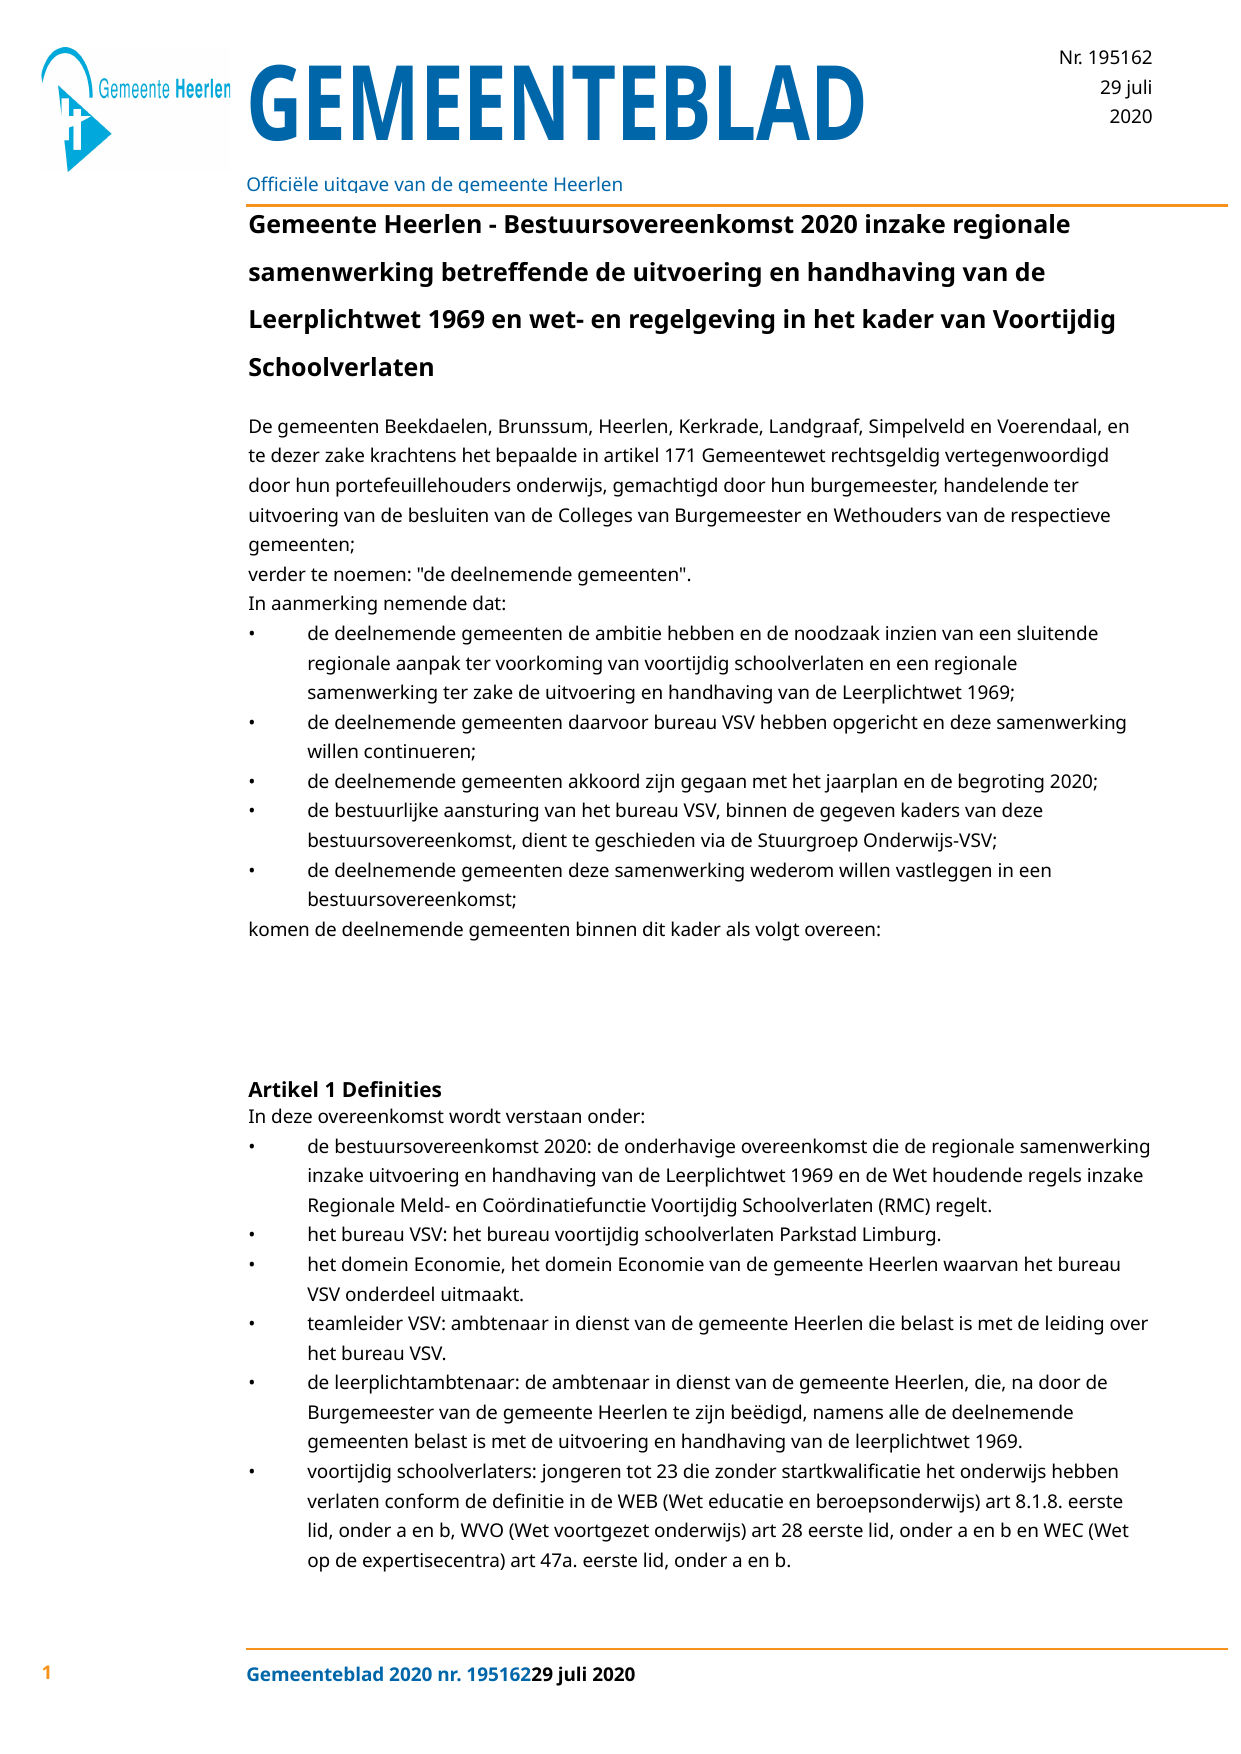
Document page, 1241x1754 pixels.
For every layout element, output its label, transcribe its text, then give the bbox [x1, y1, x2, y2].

text komen de deelnemende gemeenten binnen dit kader als volgt overeen: [248, 916, 1152, 942]
list voortijdig schoolverlaters: jongeren tot 23 die zonder startkwalificatie het onderwijs hebben verlaten conform de definitie in de WEB (Wet educatie en beroepsonderwijs) art 8.1.8. eerste lid, onder a en b, WVO (Wet voortgezet onderwijs) art 28 eerste lid, onder a en b en WEC (Wet op de expertisecentra) art 47a. eerste lid, onder a en b. [248, 1458, 1152, 1573]
list het bureau VSV: het bureau voortijdig schoolverlaten Parkstad Limburg. [248, 1222, 1152, 1247]
text In aanmerking nemende dat: [248, 591, 1152, 616]
text verder te noemen: "de deelnemende gemeenten". [248, 561, 1152, 587]
list teamleider VSV: ambtenaar in dienst van de gemeente Heerlen die belast is met de leiding over het bureau VSV. [248, 1310, 1152, 1366]
picture [41, 47, 231, 172]
text In deze overeenkomst wordt verstaan onder: [248, 1103, 1152, 1129]
text Artikel 1 Definities [248, 1075, 1152, 1103]
list de deelnemende gemeenten akkoord zijn gegaan met het jaarplan en de begroting 2020; [248, 768, 1152, 794]
list de deelnemende gemeenten deze samenwerking wederom willen vastleggen in een bestuursovereenkomst; [248, 857, 1152, 912]
picture [41, 47, 59, 70]
list het domein Economie, het domein Economie van de gemeente Heerlen waarvan het bureau VSV onderdeel uitmaakt. [248, 1251, 1152, 1307]
list de deelnemende gemeenten daarvoor bureau VSV hebben opgericht en deze samenwerking willen continueren; [248, 709, 1152, 764]
list de bestuursovereenkomst 2020: de onderhavige overeenkomst die de regionale samenwerking inzake uitvoering en handhaving van de Leerplichtwet 1969 en de Wet houdende regels inzake Regionale Meld- en Coördinatiefunctie Voortijdig Schoolverlaten (RMC) regelt. [248, 1133, 1152, 1218]
list de leerplichtambtenaar: de ambtenaar in dienst van de gemeente Heerlen, die, na door de Burgemeester van de gemeente Heerlen te zijn beëdigd, namens alle de deelnemende gemeenten belast is met de uitvoering en handhaving van de leerplichtwet 1969. [248, 1369, 1152, 1454]
list de bestuurlijke aansturing van het bureau VSV, binnen de gegeven kaders van deze bestuursovereenkomst, dient te geschieden via de Stuurgroep Onderwijs-VSV; [248, 798, 1152, 853]
list de deelnemende gemeenten de ambitie hebben en de noodzaak inzien van een sluitende regionale aanpak ter voorkoming van voortijdig schoolverlaten en een regionale samenwerking ter zake de uitvoering en handhaving van de Leerplichtwet 1969; [248, 620, 1152, 705]
text Gemeente Heerlen - Bestuursovereenkomst 2020 inzake regionale samenwerking betreffende de uitvoering en handhaving van de Leerplichtwet 1969 en wet- en regelgeving in het kader van Voortijdig Schoolverlaten [248, 207, 1152, 384]
text De gemeenten Beekdaelen, Brunssum, Heerlen, Kerkrade, Landgraaf, Simpelveld en Voerendaal, en te dezer zake krachtens het bepaalde in artikel 171 Gemeentewet rechtsgeldig vertegenwoordigd door hun portefeuillehouders onderwijs, gemachtigd door hun burgemeester, handelende ter uitvoering van de besluiten van de Colleges van Burgemeester en Wethouders van de respectieve gemeenten; [248, 413, 1152, 557]
